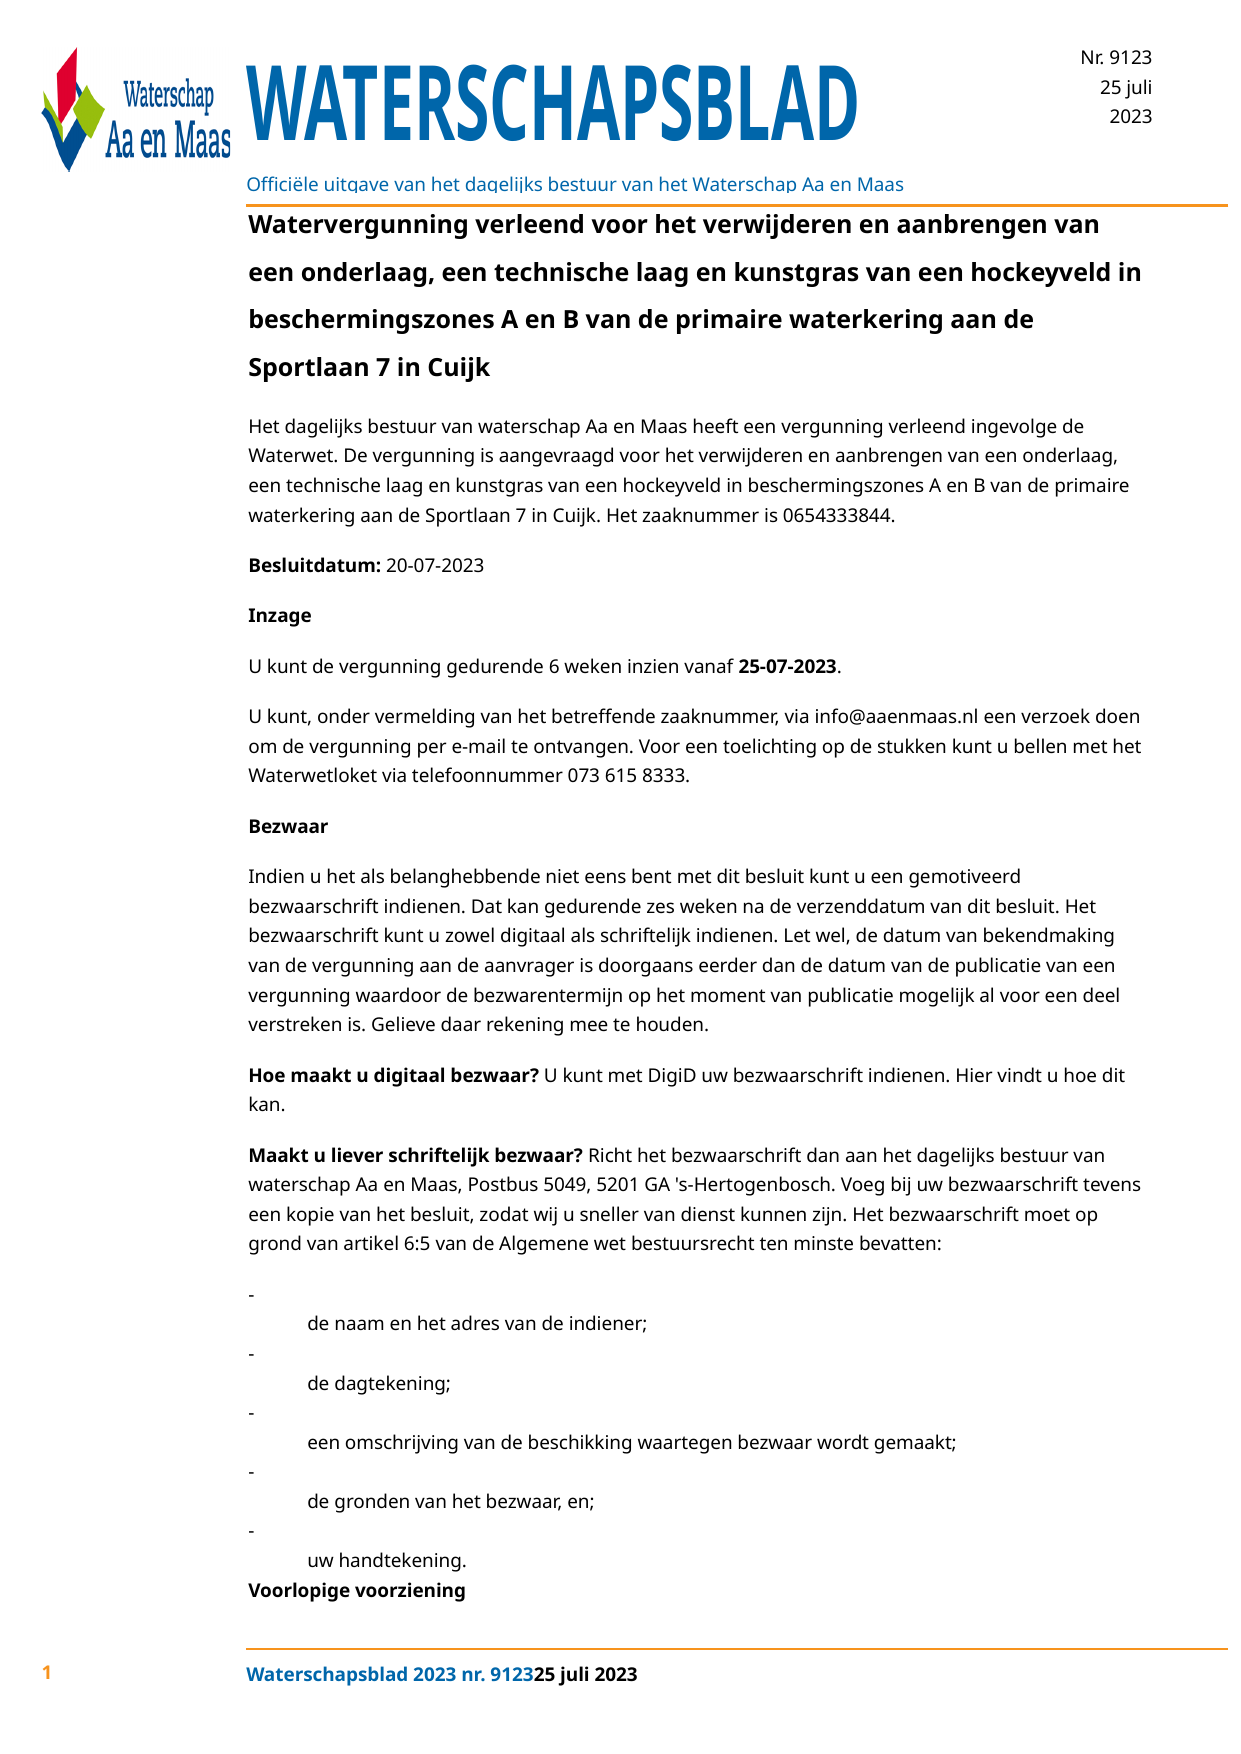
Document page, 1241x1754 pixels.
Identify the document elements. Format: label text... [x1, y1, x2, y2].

text Inzage [248, 603, 1152, 628]
text U kunt de vergunning gedurende 6 weken inzien vanaf 25-07-2023. [248, 653, 1152, 679]
list de naam en het adres van de indiener; [248, 1311, 1152, 1336]
text Maakt u liever schriftelijk bezwaar? Richt het bezwaarschrift dan aan het dagelijks bestuur van waterschap Aa en Maas, Postbus 5049, 5201 GA 's-Hertogenbosch. Voeg bij uw bezwaarschrift tevens een kopie van het besluit, zodat wij u sneller van dienst kunnen zijn. Het bezwaarschrift moet op grond van artikel 6:5 van de Algemene wet bestuursrecht ten minste bevatten: [248, 1142, 1152, 1256]
list uw handtekening. [248, 1547, 1152, 1573]
text Besluitdatum: 20-07-2023 [248, 552, 1152, 578]
list de dagtekening; [248, 1370, 1152, 1396]
text Bezwaar [248, 813, 1152, 839]
text Watervergunning verleend voor het verwijderen en aanbrengen van een onderlaag, een technische laag en kunstgras van een hockeyveld in beschermingszones A en B van de primaire waterkering aan de Sportlaan 7 in Cuijk [248, 207, 1152, 384]
text Voorlopige voorziening [248, 1577, 1152, 1603]
list een omschrijving van de beschikking waartegen bezwaar wordt gemaakt; [248, 1429, 1152, 1455]
list de gronden van het bezwaar, en; [248, 1488, 1152, 1514]
text Het dagelijks bestuur van waterschap Aa en Maas heeft een vergunning verleend ingevolge de Waterwet. De vergunning is aangevraagd voor het verwijderen en aanbrengen van een onderlaag, een technische laag en kunstgras van een hockeyveld in beschermingszones A en B van de primaire waterkering aan de Sportlaan 7 in Cuijk. Het zaaknummer is 0654333844. [248, 413, 1152, 528]
text Hoe maakt u digitaal bezwaar? U kunt met DigiD uw bezwaarschrift indienen. Hier vindt u hoe dit kan. [248, 1062, 1152, 1117]
picture [41, 47, 231, 172]
text Indien u het als belanghebbende niet eens bent met dit besluit kunt u een gemotiveerd bezwaarschrift indienen. Dat kan gedurende zes weken na de verzenddatum van dit besluit. Het bezwaarschrift kunt u zowel digitaal als schriftelijk indienen. Let wel, de datum van bekendmaking van de vergunning aan de aanvrager is doorgaans eerder dan de datum van de publicatie van een vergunning waardoor de bezwarentermijn op het moment van publicatie mogelijk al voor een deel verstreken is. Gelieve daar rekening mee te houden. [248, 863, 1152, 1037]
text U kunt, onder vermelding van het betreffende zaaknummer, via info@aaenmaas.nl een verzoek doen om de vergunning per e-mail te ontvangen. Voor een toelichting op de stukken kunt u bellen met het Waterwetloket via telefoonnummer 073 615 8333. [248, 703, 1152, 788]
